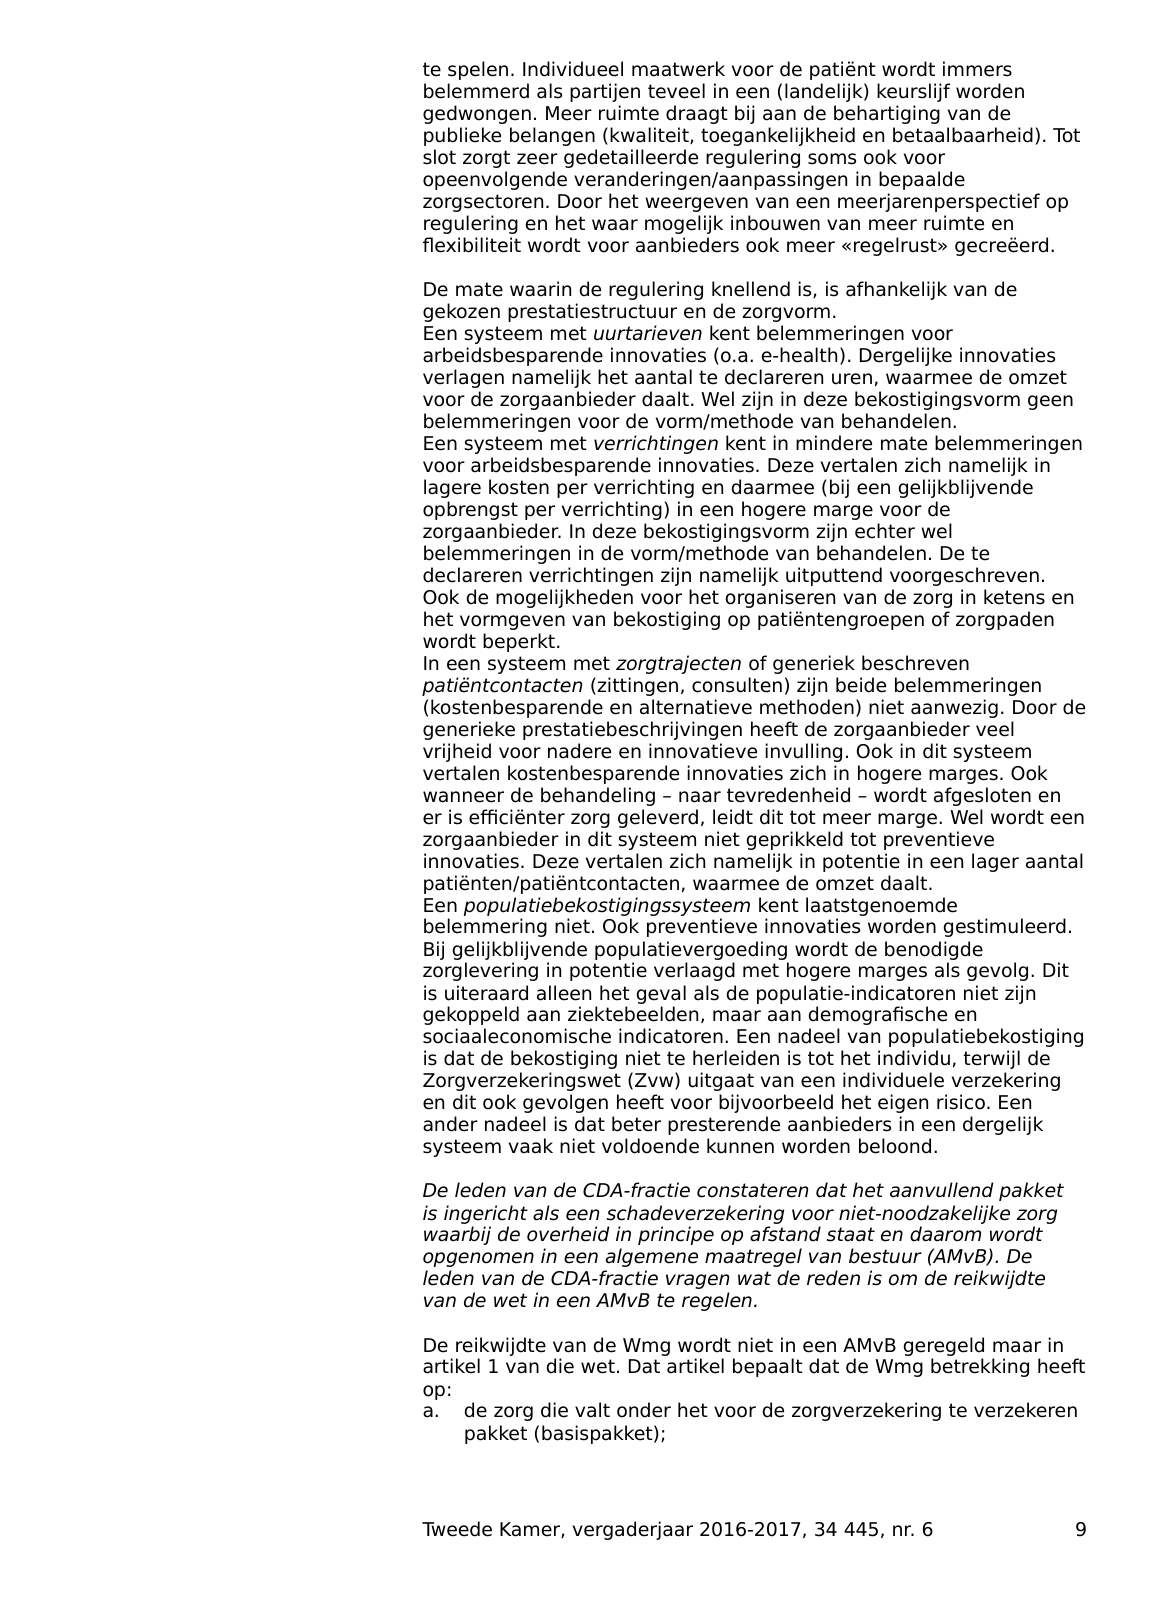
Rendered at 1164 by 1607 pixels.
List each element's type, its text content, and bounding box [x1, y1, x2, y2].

text De leden van de CDA-fractie constateren dat het aanvullend pakket is ingericht als een schadeverzekering voor niet-noodzakelijke zorg waarbij de overheid in principe op afstand staat en daarom wordt opgenomen in een algemene maatregel van bestuur (AMvB). De leden van de CDA-fractie vragen wat de reden is om de reikwijdte van de wet in een AMvB te regelen. [422, 1180, 1087, 1312]
text De reikwijdte van de Wmg wordt niet in een AMvB geregeld maar in artikel 1 van die wet. Dat artikel bepaalt dat de Wmg betrekking heeft op: [422, 1334, 1087, 1400]
text te spelen. Individueel maatwerk voor de patiënt wordt immers belemmerd als partijen teveel in een (landelijk) keurslijf worden gedwongen. Meer ruimte draagt bij aan de behartiging van de publieke belangen (kwaliteit, toegankelijkheid en betaalbaarheid). Tot slot zorgt zeer gedetailleerde regulering soms ook voor opeenvolgende veranderingen/aanpassingen in bepaalde zorgsectoren. Door het weergeven van een meerjarenperspectief op regulering en het waar mogelijk inbouwen van meer ruimte en flexibiliteit wordt voor aanbieders ook meer «regelrust» gecreëerd. [422, 59, 1087, 257]
text Een systeem met uurtarieven kent belemmeringen voor arbeidsbesparende innovaties (o.a. e-health). Dergelijke innovaties verlagen namelijk het aantal te declareren uren, waarmee de omzet voor de zorgaanbieder daalt. Wel zijn in deze bekostigingsvorm geen belemmeringen voor de vorm/methode van behandelen. [422, 323, 1087, 433]
text Een systeem met verrichtingen kent in mindere mate belemmeringen voor arbeidsbesparende innovaties. Deze vertalen zich namelijk in lagere kosten per verrichting en daarmee (bij een gelijkblijvende opbrengst per verrichting) in een hogere marge voor de zorgaanbieder. In deze bekostigingsvorm zijn echter wel belemmeringen in de vorm/methode van behandelen. De te declareren verrichtingen zijn namelijk uitputtend voorgeschreven. Ook de mogelijkheden voor het organiseren van de zorg in ketens en het vormgeven van bekostiging op patiëntengroepen of zorgpaden wordt beperkt. [422, 433, 1087, 653]
text De mate waarin de regulering knellend is, is afhankelijk van de gekozen prestatiestructuur en de zorgvorm. [422, 279, 1087, 323]
text Een populatiebekostigingssysteem kent laatstgenoemde belemmering niet. Ook preventieve innovaties worden gestimuleerd. Bij gelijkblijvende populatievergoeding wordt de benodigde zorglevering in potentie verlaagd met hogere marges als gevolg. Dit is uiteraard alleen het geval als de populatie-indicatoren niet zijn gekoppeld aan ziektebeelden, maar aan demografische en sociaaleconomische indicatoren. Een nadeel van populatiebekostiging is dat de bekostiging niet te herleiden is tot het individu, terwijl de Zorgverzekeringswet (Zvw) uitgaat van een individuele verzekering en dit ook gevolgen heeft voor bijvoorbeeld het eigen risico. Een ander nadeel is dat beter presterende aanbieders in een dergelijk systeem vaak niet voldoende kunnen worden beloond. [422, 894, 1087, 1158]
text a. de zorg die valt onder het voor de zorgverzekering te verzekeren pakket (basispakket); [422, 1400, 1087, 1444]
text In een systeem met zorgtrajecten of generiek beschreven patiëntcontacten (zittingen, consulten) zijn beide belemmeringen (kostenbesparende en alternatieve methoden) niet aanwezig. Door de generieke prestatiebeschrijvingen heeft de zorgaanbieder veel vrijheid voor nadere en innovatieve invulling. Ook in dit systeem vertalen kostenbesparende innovaties zich in hogere marges. Ook wanneer de behandeling – naar tevredenheid – wordt afgesloten en er is efficiënter zorg geleverd, leidt dit tot meer marge. Wel wordt een zorgaanbieder in dit systeem niet geprikkeld tot preventieve innovaties. Deze vertalen zich namelijk in potentie in een lager aantal patiënten/patiëntcontacten, waarmee de omzet daalt. [422, 653, 1087, 894]
